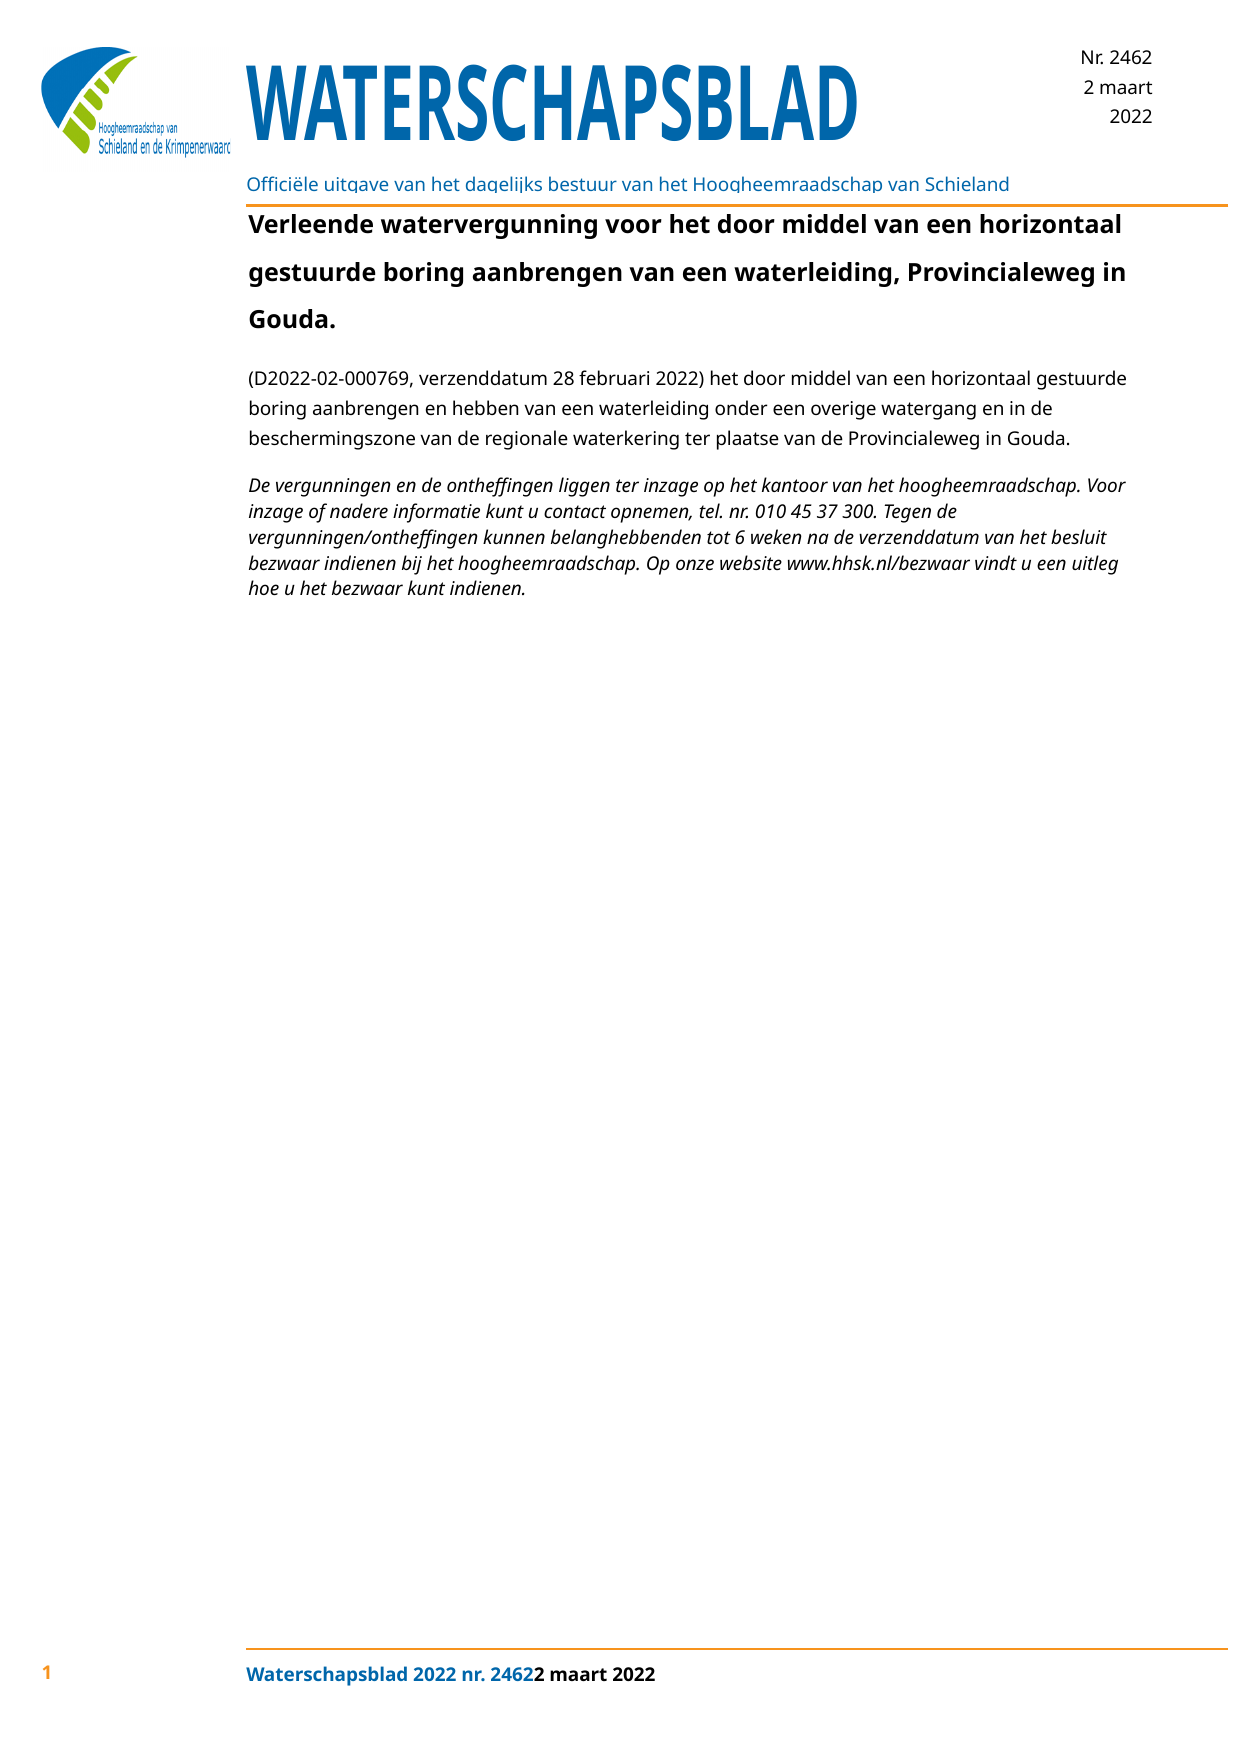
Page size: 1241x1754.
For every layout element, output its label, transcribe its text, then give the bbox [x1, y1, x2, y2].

text (D2022-02-000769, verzenddatum 28 februari 2022) het door middel van een horizontaal gestuurde boring aanbrengen en hebben van een waterleiding onder een overige watergang en in de beschermingszone van de regionale waterkering ter plaatse van de Provincialeweg in Gouda. [248, 366, 1152, 450]
picture [41, 47, 231, 172]
text Verleende watervergunning voor het door middel van een horizontaal gestuurde boring aanbrengen van een waterleiding, Provincialeweg in Gouda. [248, 207, 1152, 336]
text De vergunningen en de ontheffingen liggen ter inzage op het kantoor van het hoogheemraadschap. Voor inzage of nadere informatie kunt u contact opnemen, tel. nr. 010 45 37 300. Tegen de vergunningen/ontheffingen kunnen belanghebbenden tot 6 weken na de verzenddatum van het besluit bezwaar indienen bij het hoogheemraadschap. Op onze website www.hhsk.nl/bezwaar vindt u een uitleg hoe u het bezwaar kunt indienen. [248, 472, 1152, 601]
